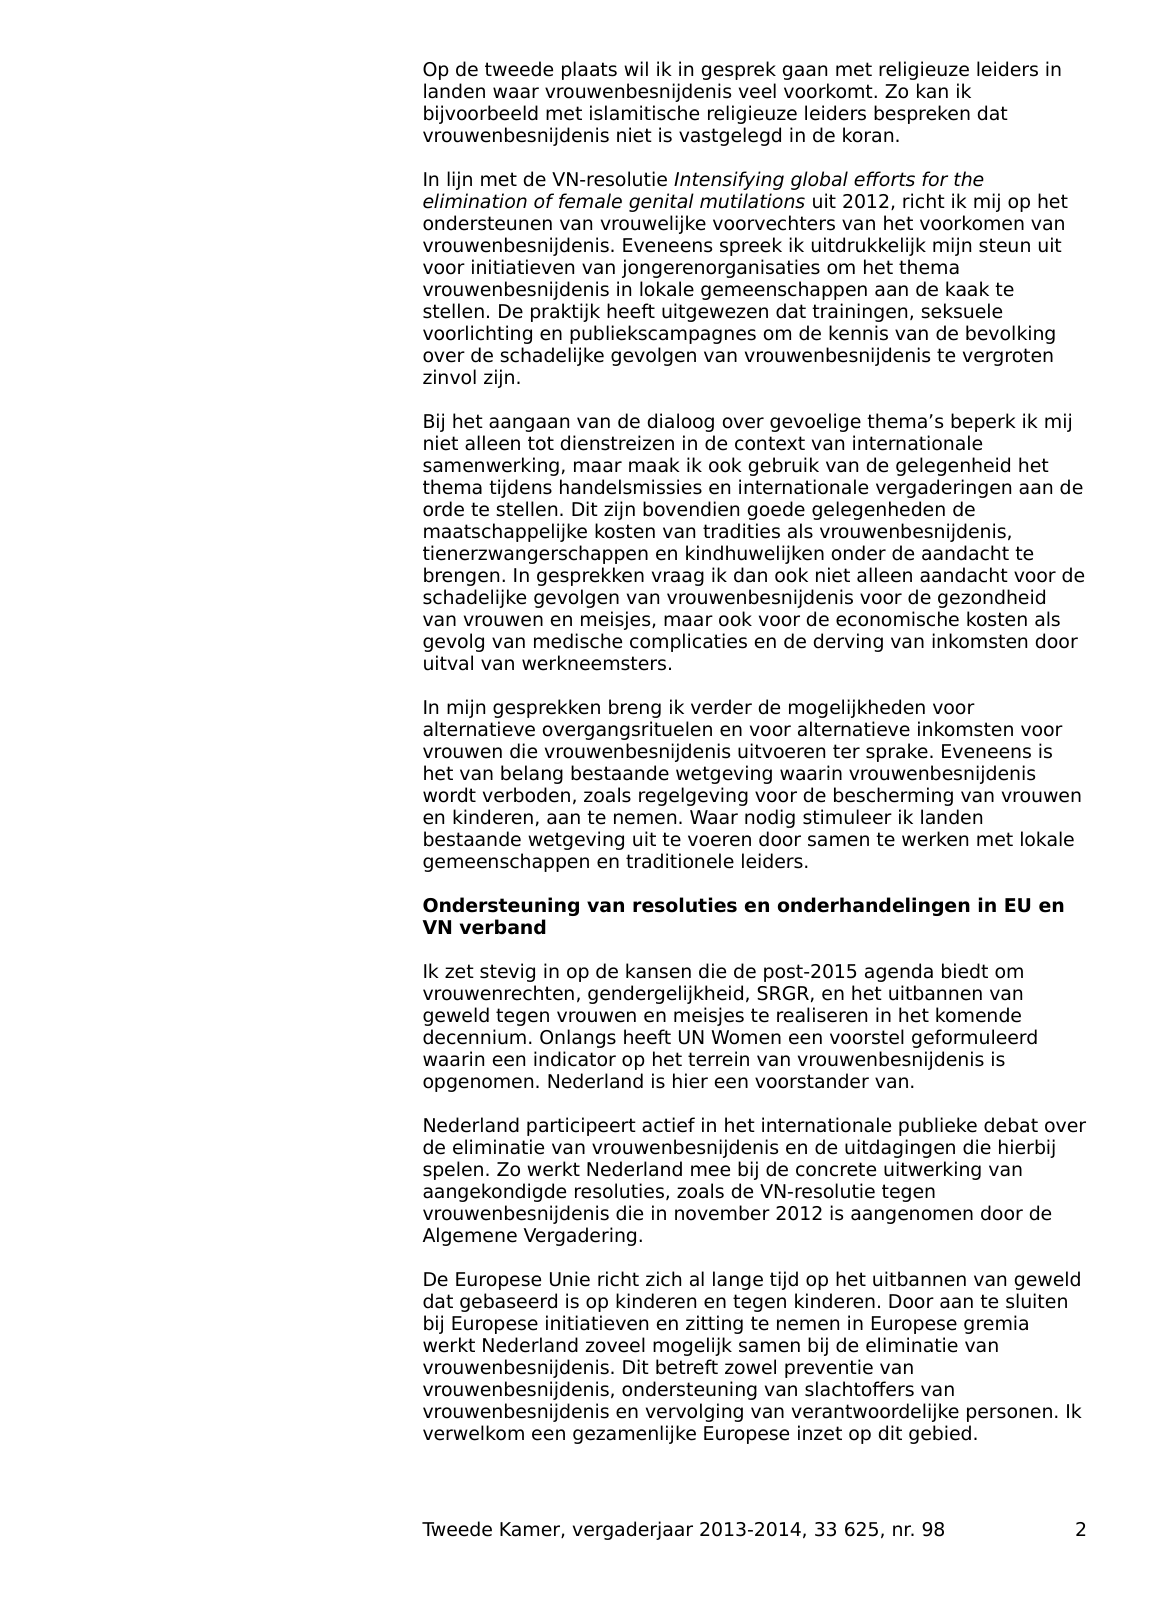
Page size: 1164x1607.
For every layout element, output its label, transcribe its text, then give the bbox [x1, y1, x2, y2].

text In lijn met de VN-resolutie Intensifying global efforts for the elimination of female genital mutilations uit 2012, richt ik mij op het ondersteunen van vrouwelijke voorvechters van het voorkomen van vrouwenbesnijdenis. Eveneens spreek ik uitdrukkelijk mijn steun uit voor initiatieven van jongerenorganisaties om het thema vrouwenbesnijdenis in lokale gemeenschappen aan de kaak te stellen. De praktijk heeft uitgewezen dat trainingen, seksuele voorlichting en publiekscampagnes om de kennis van de bevolking over de schadelijke gevolgen van vrouwenbesnijdenis te vergroten zinvol zijn. [422, 169, 1087, 389]
text De Europese Unie richt zich al lange tijd op het uitbannen van geweld dat gebaseerd is op kinderen en tegen kinderen. Door aan te sluiten bij Europese initiatieven en zitting te nemen in Europese gremia werkt Nederland zoveel mogelijk samen bij de eliminatie van vrouwenbesnijdenis. Dit betreft zowel preventie van vrouwenbesnijdenis, ondersteuning van slachtoffers van vrouwenbesnijdenis en vervolging van verantwoordelijke personen. Ik verwelkom een gezamenlijke Europese inzet op dit gebied. [422, 1269, 1087, 1445]
text In mijn gesprekken breng ik verder de mogelijkheden voor alternatieve overgangsrituelen en voor alternatieve inkomsten voor vrouwen die vrouwenbesnijdenis uitvoeren ter sprake. Eveneens is het van belang bestaande wetgeving waarin vrouwenbesnijdenis wordt verboden, zoals regelgeving voor de bescherming van vrouwen en kinderen, aan te nemen. Waar nodig stimuleer ik landen bestaande wetgeving uit te voeren door samen te werken met lokale gemeenschappen en traditionele leiders. [422, 697, 1087, 873]
text Op de tweede plaats wil ik in gesprek gaan met religieuze leiders in landen waar vrouwenbesnijdenis veel voorkomt. Zo kan ik bijvoorbeeld met islamitische religieuze leiders bespreken dat vrouwenbesnijdenis niet is vastgelegd in de koran. [422, 59, 1087, 147]
text Bij het aangaan van de dialoog over gevoelige thema’s beperk ik mij niet alleen tot dienstreizen in de context van internationale samenwerking, maar maak ik ook gebruik van de gelegenheid het thema tijdens handelsmissies en internationale vergaderingen aan de orde te stellen. Dit zijn bovendien goede gelegenheden de maatschappelijke kosten van tradities als vrouwenbesnijdenis, tienerzwangerschappen en kindhuwelijken onder de aandacht te brengen. In gesprekken vraag ik dan ook niet alleen aandacht voor de schadelijke gevolgen van vrouwenbesnijdenis voor de gezondheid van vrouwen en meisjes, maar ook voor de economische kosten als gevolg van medische complicaties en de derving van inkomsten door uitval van werkneemsters. [422, 411, 1087, 675]
text Ik zet stevig in op de kansen die de post-2015 agenda biedt om vrouwenrechten, gendergelijkheid, SRGR, en het uitbannen van geweld tegen vrouwen en meisjes te realiseren in het komende decennium. Onlangs heeft UN Women een voorstel geformuleerd waarin een indicator op het terrein van vrouwenbesnijdenis is opgenomen. Nederland is hier een voorstander van. [422, 961, 1087, 1093]
text Nederland participeert actief in het internationale publieke debat over de eliminatie van vrouwenbesnijdenis en de uitdagingen die hierbij spelen. Zo werkt Nederland mee bij de concrete uitwerking van aangekondigde resoluties, zoals de VN-resolutie tegen vrouwenbesnijdenis die in november 2012 is aangenomen door de Algemene Vergadering. [422, 1115, 1087, 1247]
subtitle Ondersteuning van resoluties en onderhandelingen in EU en VN verband [422, 895, 1087, 939]
